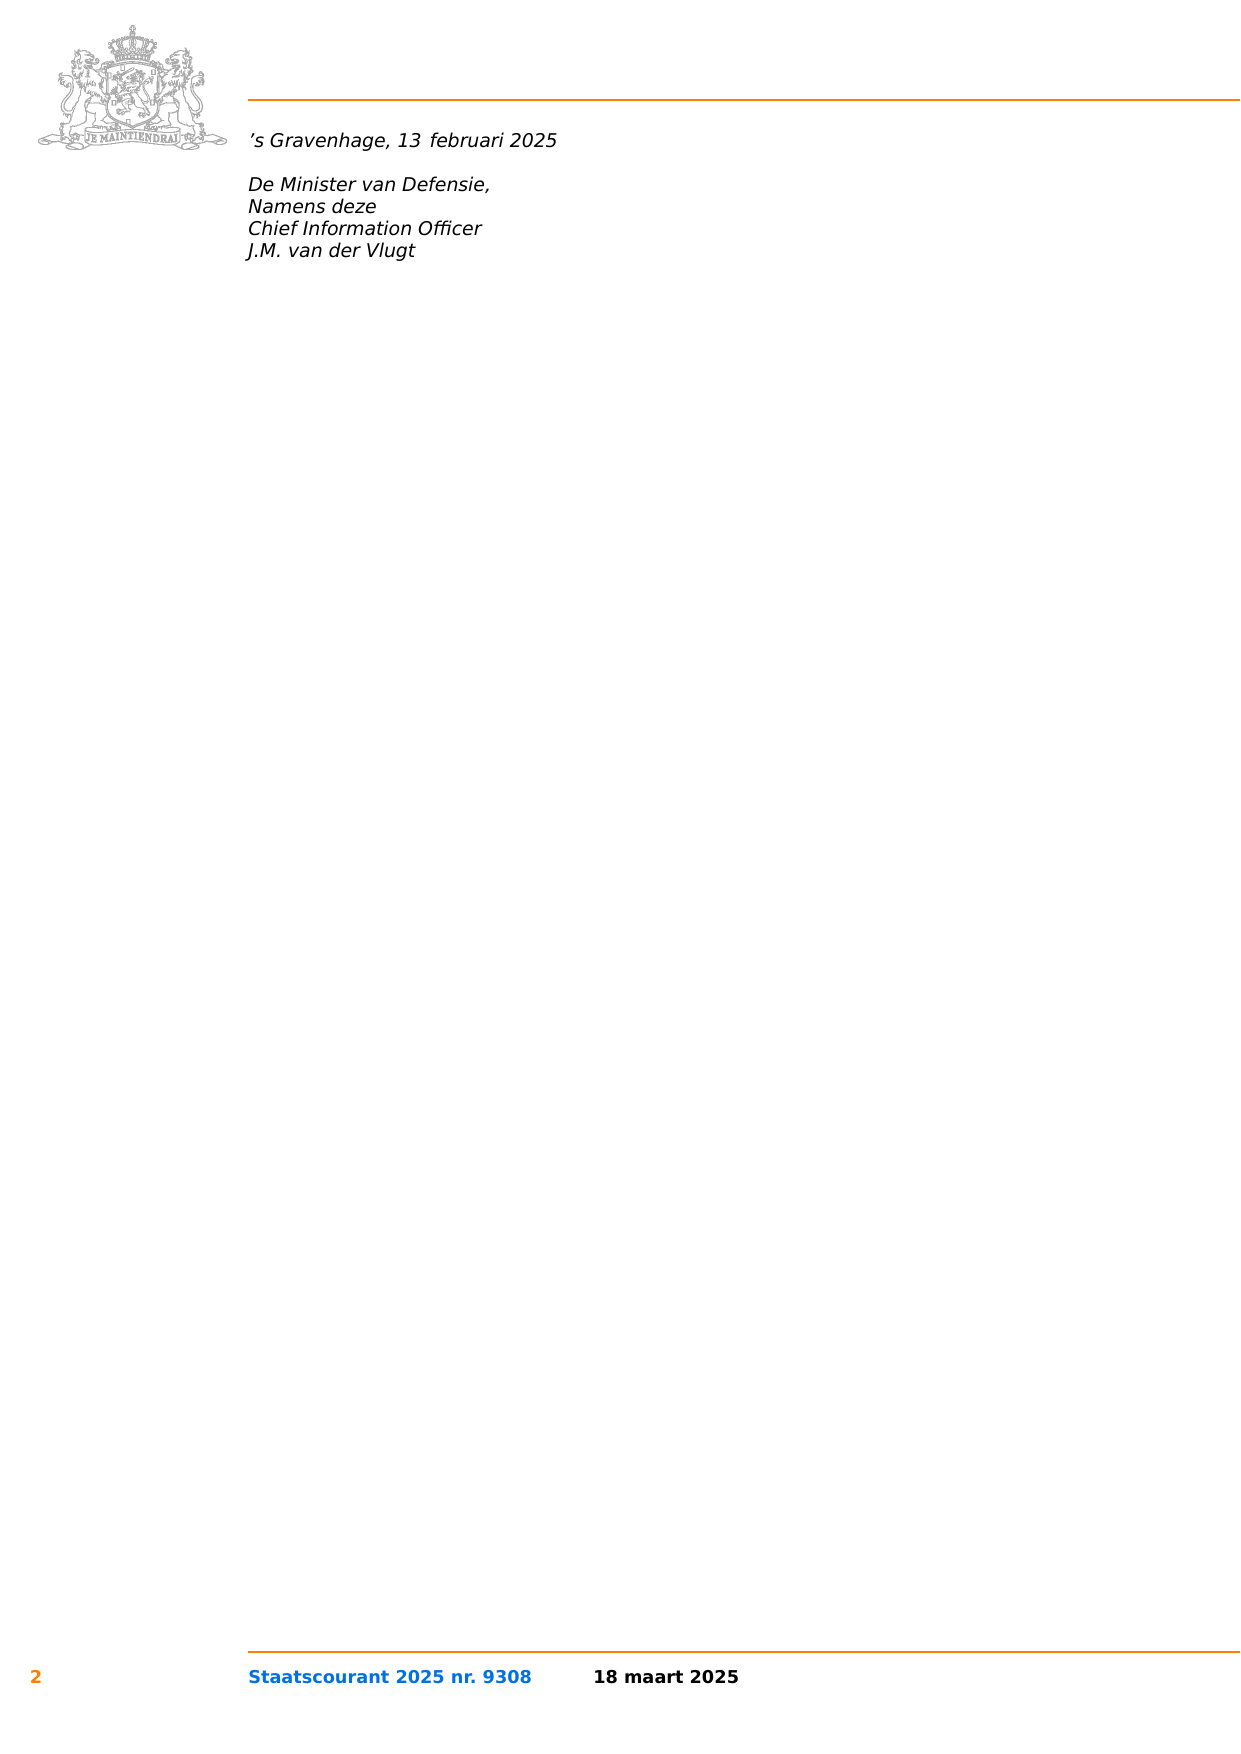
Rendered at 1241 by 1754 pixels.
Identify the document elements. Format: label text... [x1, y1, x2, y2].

picture [38, 25, 227, 150]
text ’s Gravenhage, 13 februari 2025 [248, 130, 1163, 152]
text De Minister van Defensie, Namens deze Chief Information Officer J.M. van der Vlugt [248, 174, 1163, 262]
